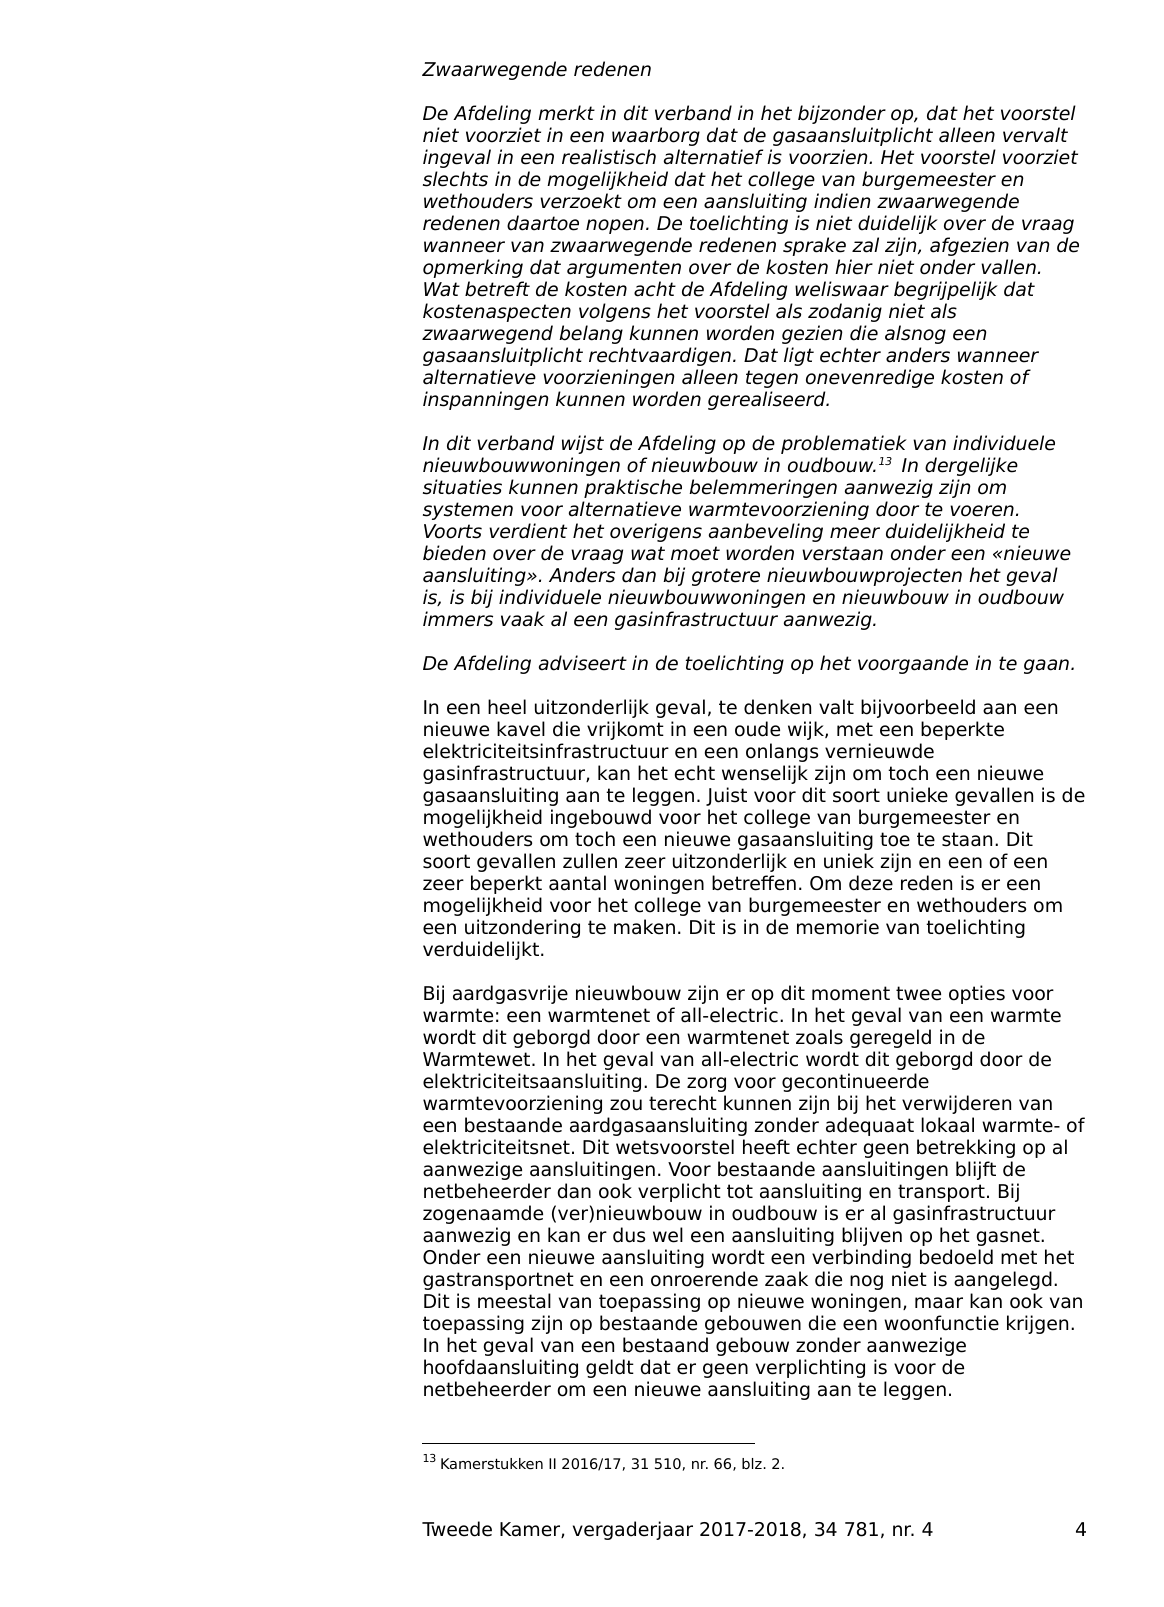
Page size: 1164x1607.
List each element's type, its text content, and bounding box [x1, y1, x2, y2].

subtitle Zwaarwegende redenen [422, 59, 1087, 81]
text De Afdeling adviseert in de toelichting op het voorgaande in te gaan. [422, 653, 1087, 675]
text Kamerstukken II 2016/17, 31 510, nr. 66, blz. 2. [422, 1452, 1087, 1474]
text Bij aardgasvrije nieuwbouw zijn er op dit moment twee opties voor warmte: een warmtenet of all-electric. In het geval van een warmte wordt dit geborgd door een warmtenet zoals geregeld in de Warmtewet. In het geval van all-electric wordt dit geborgd door de elektriciteitsaansluiting. De zorg voor gecontinueerde warmtevoorziening zou terecht kunnen zijn bij het verwijderen van een bestaande aardgasaansluiting zonder adequaat lokaal warmte- of elektriciteitsnet. Dit wetsvoorstel heeft echter geen betrekking op al aanwezige aansluitingen. Voor bestaande aansluitingen blijft de netbeheerder dan ook verplicht tot aansluiting en transport. Bij zogenaamde (ver)nieuwbouw in oudbouw is er al gasinfrastructuur aanwezig en kan er dus wel een aansluiting blijven op het gasnet. Onder een nieuwe aansluiting wordt een verbinding bedoeld met het gastransportnet en een onroerende zaak die nog niet is aangelegd. Dit is meestal van toepassing op nieuwe woningen, maar kan ook van toepassing zijn op bestaande gebouwen die een woonfunctie krijgen. In het geval van een bestaand gebouw zonder aanwezige hoofdaansluiting geldt dat er geen verplichting is voor de netbeheerder om een nieuwe aansluiting aan te leggen. [422, 983, 1087, 1401]
text In dit verband wijst de Afdeling op de problematiek van individuele nieuwbouwwoningen of nieuwbouw in oudbouw. In dergelijke situaties kunnen praktische belemmeringen aanwezig zijn om systemen voor alternatieve warmtevoorziening door te voeren. Voorts verdient het overigens aanbeveling meer duidelijkheid te bieden over de vraag wat moet worden verstaan onder een «nieuwe aansluiting». Anders dan bij grotere nieuwbouwprojecten het geval is, is bij individuele nieuwbouwwoningen en nieuwbouw in oudbouw immers vaak al een gasinfrastructuur aanwezig. [422, 433, 1087, 631]
text De Afdeling merkt in dit verband in het bijzonder op, dat het voorstel niet voorziet in een waarborg dat de gasaansluitplicht alleen vervalt ingeval in een realistisch alternatief is voorzien. Het voorstel voorziet slechts in de mogelijkheid dat het college van burgemeester en wethouders verzoekt om een aansluiting indien zwaarwegende redenen daartoe nopen. De toelichting is niet duidelijk over de vraag wanneer van zwaarwegende redenen sprake zal zijn, afgezien van de opmerking dat argumenten over de kosten hier niet onder vallen. Wat betreft de kosten acht de Afdeling weliswaar begrijpelijk dat kostenaspecten volgens het voorstel als zodanig niet als zwaarwegend belang kunnen worden gezien die alsnog een gasaansluitplicht rechtvaardigen. Dat ligt echter anders wanneer alternatieve voorzieningen alleen tegen onevenredige kosten of inspanningen kunnen worden gerealiseerd. [422, 103, 1087, 411]
text In een heel uitzonderlijk geval, te denken valt bijvoorbeeld aan een nieuwe kavel die vrijkomt in een oude wijk, met een beperkte elektriciteitsinfrastructuur en een onlangs vernieuwde gasinfrastructuur, kan het echt wenselijk zijn om toch een nieuwe gasaansluiting aan te leggen. Juist voor dit soort unieke gevallen is de mogelijkheid ingebouwd voor het college van burgemeester en wethouders om toch een nieuwe gasaansluiting toe te staan. Dit soort gevallen zullen zeer uitzonderlijk en uniek zijn en een of een zeer beperkt aantal woningen betreffen. Om deze reden is er een mogelijkheid voor het college van burgemeester en wethouders om een uitzondering te maken. Dit is in de memorie van toelichting verduidelijkt. [422, 697, 1087, 961]
